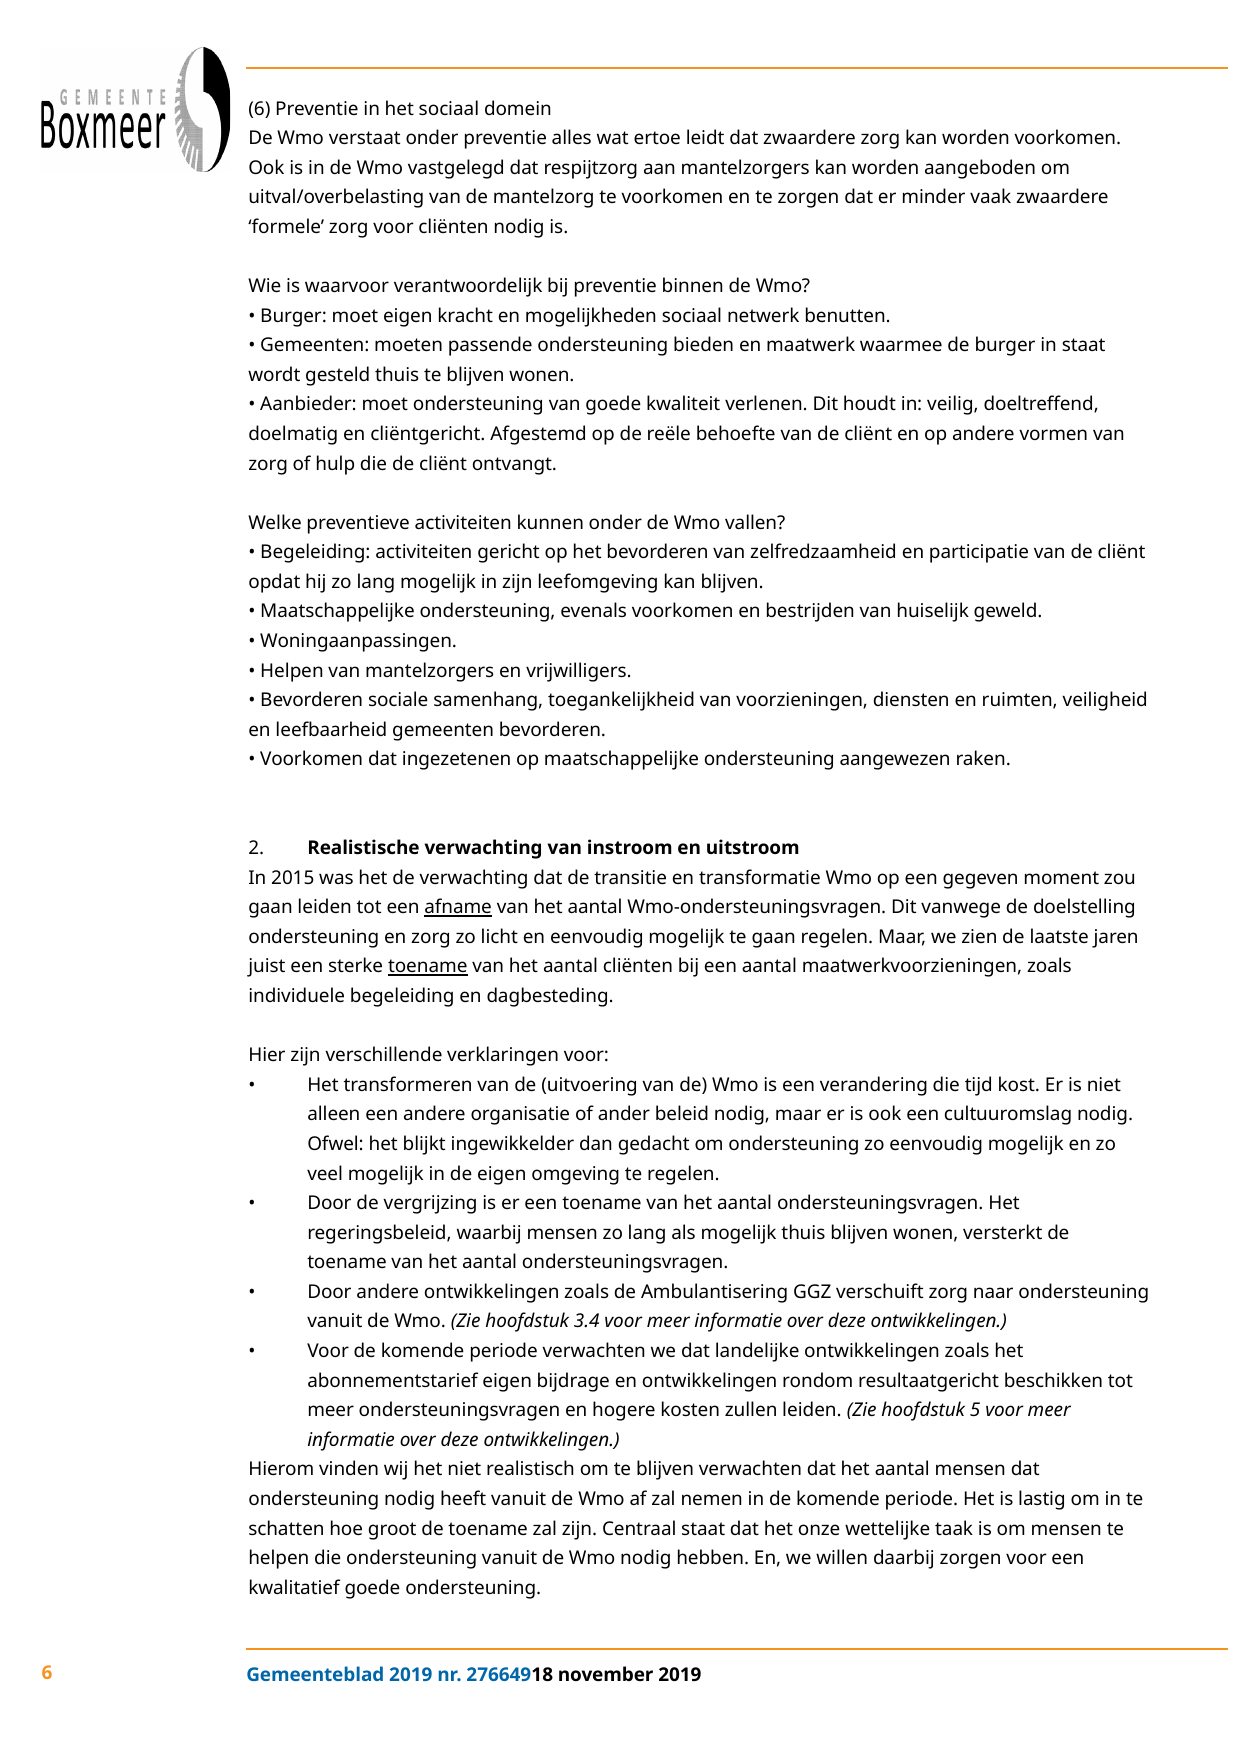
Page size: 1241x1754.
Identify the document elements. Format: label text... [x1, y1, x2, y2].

text • Aanbieder: moet ondersteuning van goede kwaliteit verlenen. Dit houdt in: veilig, doeltreffend, doelmatig en cliëntgericht. Afgestemd op de reële behoefte van de cliënt en op andere vormen van zorg of hulp die de cliënt ontvangt. [248, 391, 1152, 476]
text • Woningaanpassingen. [248, 627, 1152, 653]
picture [41, 47, 231, 172]
text • Gemeenten: moeten passende ondersteuning bieden en maatwerk waarmee de burger in staat wordt gesteld thuis te blijven wonen. [248, 331, 1152, 387]
text De Wmo verstaat onder preventie alles wat ertoe leidt dat zwaardere zorg kan worden voorkomen. Ook is in de Wmo vastgelegd dat respijtzorg aan mantelzorgers kan worden aangeboden om uitval/overbelasting van de mantelzorg te voorkomen en te zorgen dat er minder vaak zwaardere ‘formele’ zorg voor cliënten nodig is. [248, 124, 1152, 239]
text Hier zijn verschillende verklaringen voor: [248, 1041, 1152, 1067]
text Welke preventieve activiteiten kunnen onder de Wmo vallen? [248, 509, 1152, 535]
text Wie is waarvoor verantwoordelijk bij preventie binnen de Wmo? [248, 272, 1152, 298]
text • Voorkomen dat ingezetenen op maatschappelijke ondersteuning aangewezen raken. [248, 746, 1152, 771]
text (6) Preventie in het sociaal domein [248, 95, 1152, 121]
list Door de vergrijzing is er een toename van het aantal ondersteuningsvragen. Het regeringsbeleid, waarbij mensen zo lang als mogelijk thuis blijven wonen, versterkt de toename van het aantal ondersteuningsvragen. [248, 1189, 1152, 1274]
list Het transformeren van de (uitvoering van de) Wmo is een verandering die tijd kost. Er is niet alleen een andere organisatie of ander beleid nodig, maar er is ook een cultuuromslag nodig. Ofwel: het blijkt ingewikkelder dan gedacht om ondersteuning zo eenvoudig mogelijk en zo veel mogelijk in de eigen omgeving te regelen. [248, 1071, 1152, 1186]
text • Burger: moet eigen kracht en mogelijkheden sociaal netwerk benutten. [248, 302, 1152, 328]
list Door andere ontwikkelingen zoals de Ambulantisering GGZ verschuift zorg naar ondersteuning vanuit de Wmo. (Zie hoofdstuk 3.4 voor meer informatie over deze ontwikkelingen.) [248, 1278, 1152, 1333]
text • Helpen van mantelzorgers en vrijwilligers. [248, 657, 1152, 683]
list Voor de komende periode verwachten we dat landelijke ontwikkelingen zoals het abonnementstarief eigen bijdrage en ontwikkelingen rondom resultaatgericht beschikken tot meer ondersteuningsvragen en hogere kosten zullen leiden. (Zie hoofdstuk 5 voor meer informatie over deze ontwikkelingen.) [248, 1337, 1152, 1452]
text • Maatschappelijke ondersteuning, evenals voorkomen en bestrijden van huiselijk geweld. [248, 598, 1152, 623]
text • Bevorderen sociale samenhang, toegankelijkheid van voorzieningen, diensten en ruimten, veiligheid en leefbaarheid gemeenten bevorderen. [248, 686, 1152, 742]
list Realistische verwachting van instroom en uitstroom [248, 834, 1152, 860]
text • Begeleiding: activiteiten gericht op het bevorderen van zelfredzaamheid en participatie van de cliënt opdat hij zo lang mogelijk in zijn leefomgeving kan blijven. [248, 538, 1152, 594]
text Hierom vinden wij het niet realistisch om te blijven verwachten dat het aantal mensen dat ondersteuning nodig heeft vanuit de Wmo af zal nemen in de komende periode. Het is lastig om in te schatten hoe groot de toename zal zijn. Centraal staat dat het onze wettelijke taak is om mensen te helpen die ondersteuning vanuit de Wmo nodig hebben. En, we willen daarbij zorgen voor een kwalitatief goede ondersteuning. [248, 1456, 1152, 1600]
text In 2015 was het de verwachting dat de transitie en transformatie Wmo op een gegeven moment zou gaan leiden tot een afname van het aantal Wmo-ondersteuningsvragen. Dit vanwege de doelstelling ondersteuning en zorg zo licht en eenvoudig mogelijk te gaan regelen. Maar, we zien de laatste jaren juist een sterke toename van het aantal cliënten bij een aantal maatwerkvoorzieningen, zoals individuele begeleiding en dagbesteding. [248, 864, 1152, 1008]
